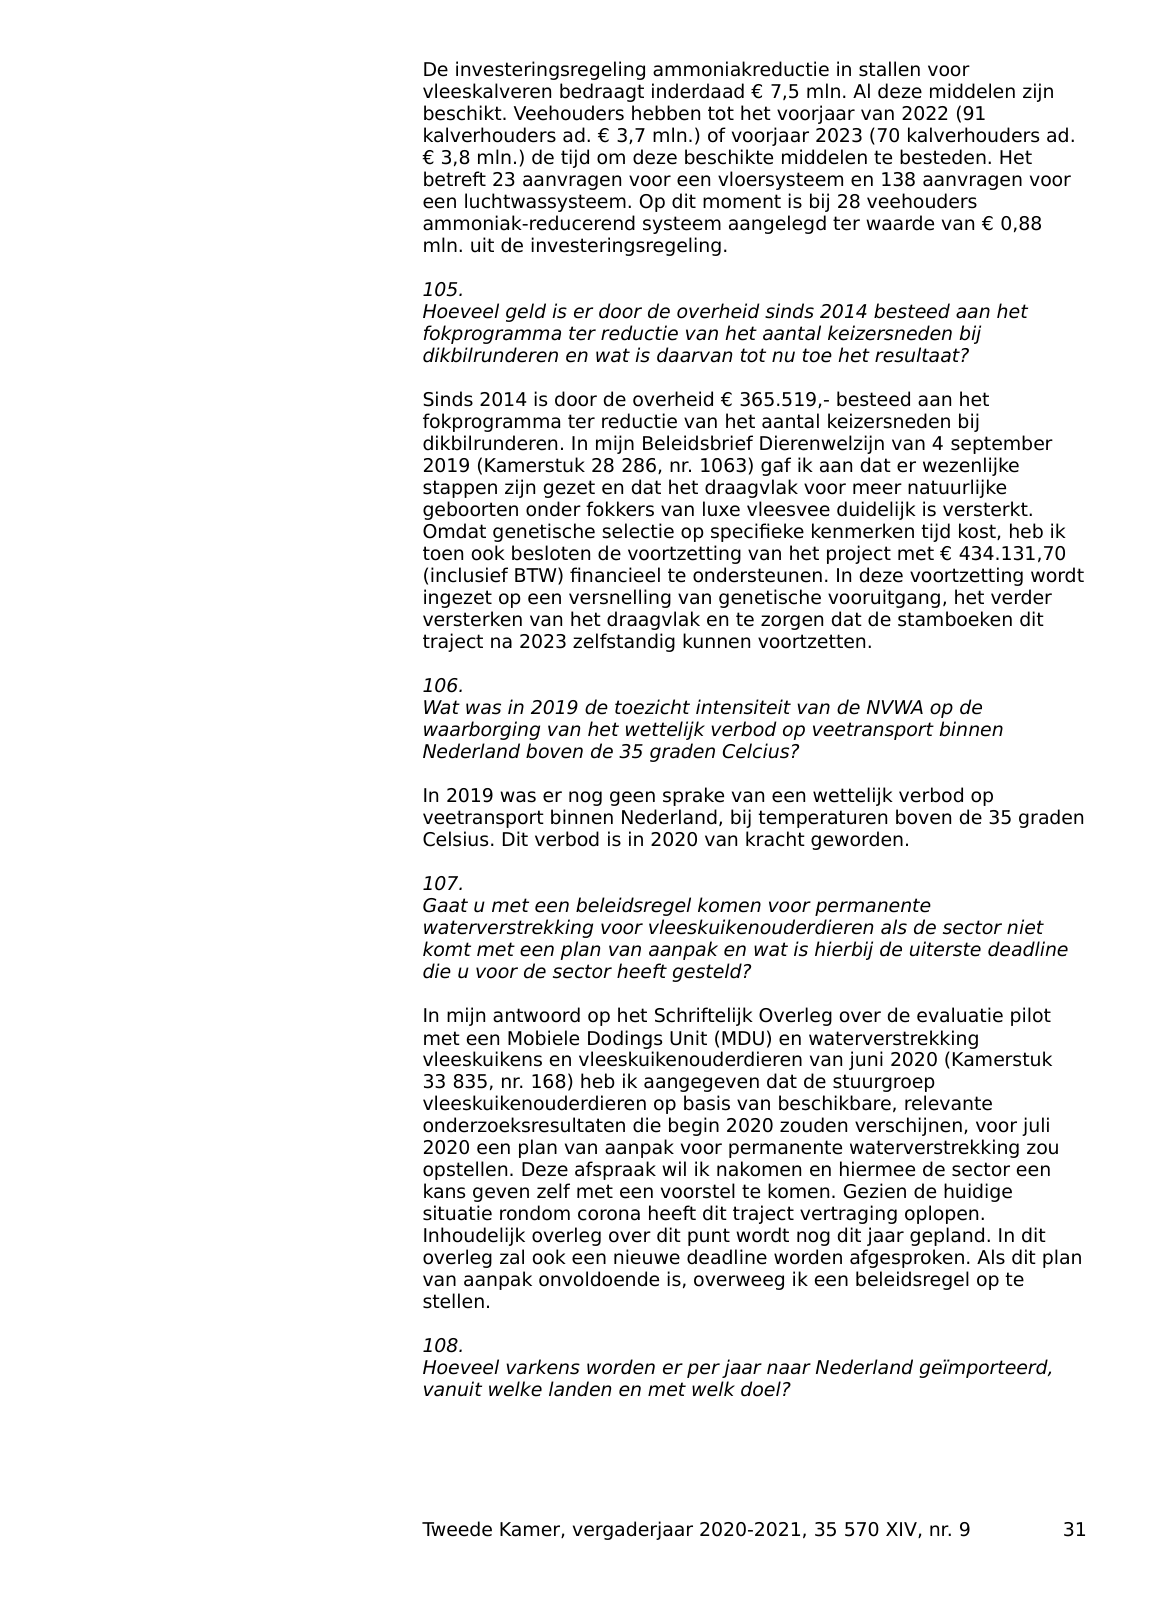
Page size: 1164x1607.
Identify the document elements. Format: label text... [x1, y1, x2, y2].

text 106. [422, 675, 1087, 697]
text Wat was in 2019 de toezicht intensiteit van de NVWA op de waarborging van het wettelijk verbod op veetransport binnen Nederland boven de 35 graden Celcius? [422, 697, 1087, 763]
text 108. [422, 1335, 1087, 1357]
text Hoeveel varkens worden er per jaar naar Nederland geïmporteerd, vanuit welke landen en met welk doel? [422, 1357, 1087, 1401]
text 107. [422, 873, 1087, 895]
text De investeringsregeling ammoniakreductie in stallen voor vleeskalveren bedraagt inderdaad € 7,5 mln. Al deze middelen zijn beschikt. Veehouders hebben tot het voorjaar van 2022 (91 kalverhouders ad. € 3,7 mln.) of voorjaar 2023 (70 kalverhouders ad. € 3,8 mln.) de tijd om deze beschikte middelen te besteden. Het betreft 23 aanvragen voor een vloersysteem en 138 aanvragen voor een luchtwassysteem. Op dit moment is bij 28 veehouders ammoniak-reducerend systeem aangelegd ter waarde van € 0,88 mln. uit de investeringsregeling. [422, 59, 1087, 257]
text Gaat u met een beleidsregel komen voor permanente waterverstrekking voor vleeskuikenouderdieren als de sector niet komt met een plan van aanpak en wat is hierbij de uiterste deadline die u voor de sector heeft gesteld? [422, 895, 1087, 983]
text 105. [422, 279, 1087, 301]
text In 2019 was er nog geen sprake van een wettelijk verbod op veetransport binnen Nederland, bij temperaturen boven de 35 graden Celsius. Dit verbod is in 2020 van kracht geworden. [422, 785, 1087, 851]
text Sinds 2014 is door de overheid € 365.519,- besteed aan het fokprogramma ter reductie van het aantal keizersneden bij dikbilrunderen. In mijn Beleidsbrief Dierenwelzijn van 4 september 2019 (Kamerstuk 28 286, nr. 1063) gaf ik aan dat er wezenlijke stappen zijn gezet en dat het draagvlak voor meer natuurlijke geboorten onder fokkers van luxe vleesvee duidelijk is versterkt. Omdat genetische selectie op specifieke kenmerken tijd kost, heb ik toen ook besloten de voortzetting van het project met € 434.131,70 (inclusief BTW) financieel te ondersteunen. In deze voortzetting wordt ingezet op een versnelling van genetische vooruitgang, het verder versterken van het draagvlak en te zorgen dat de stamboeken dit traject na 2023 zelfstandig kunnen voortzetten. [422, 389, 1087, 653]
text Hoeveel geld is er door de overheid sinds 2014 besteed aan het fokprogramma ter reductie van het aantal keizersneden bij dikbilrunderen en wat is daarvan tot nu toe het resultaat? [422, 301, 1087, 367]
text In mijn antwoord op het Schriftelijk Overleg over de evaluatie pilot met een Mobiele Dodings Unit (MDU) en waterverstrekking vleeskuikens en vleeskuikenouderdieren van juni 2020 (Kamerstuk 33 835, nr. 168) heb ik aangegeven dat de stuurgroep vleeskuikenouderdieren op basis van beschikbare, relevante onderzoeksresultaten die begin 2020 zouden verschijnen, voor juli 2020 een plan van aanpak voor permanente waterverstrekking zou opstellen. Deze afspraak wil ik nakomen en hiermee de sector een kans geven zelf met een voorstel te komen. Gezien de huidige situatie rondom corona heeft dit traject vertraging oplopen. Inhoudelijk overleg over dit punt wordt nog dit jaar gepland. In dit overleg zal ook een nieuwe deadline worden afgesproken. Als dit plan van aanpak onvoldoende is, overweeg ik een beleidsregel op te stellen. [422, 1005, 1087, 1313]
